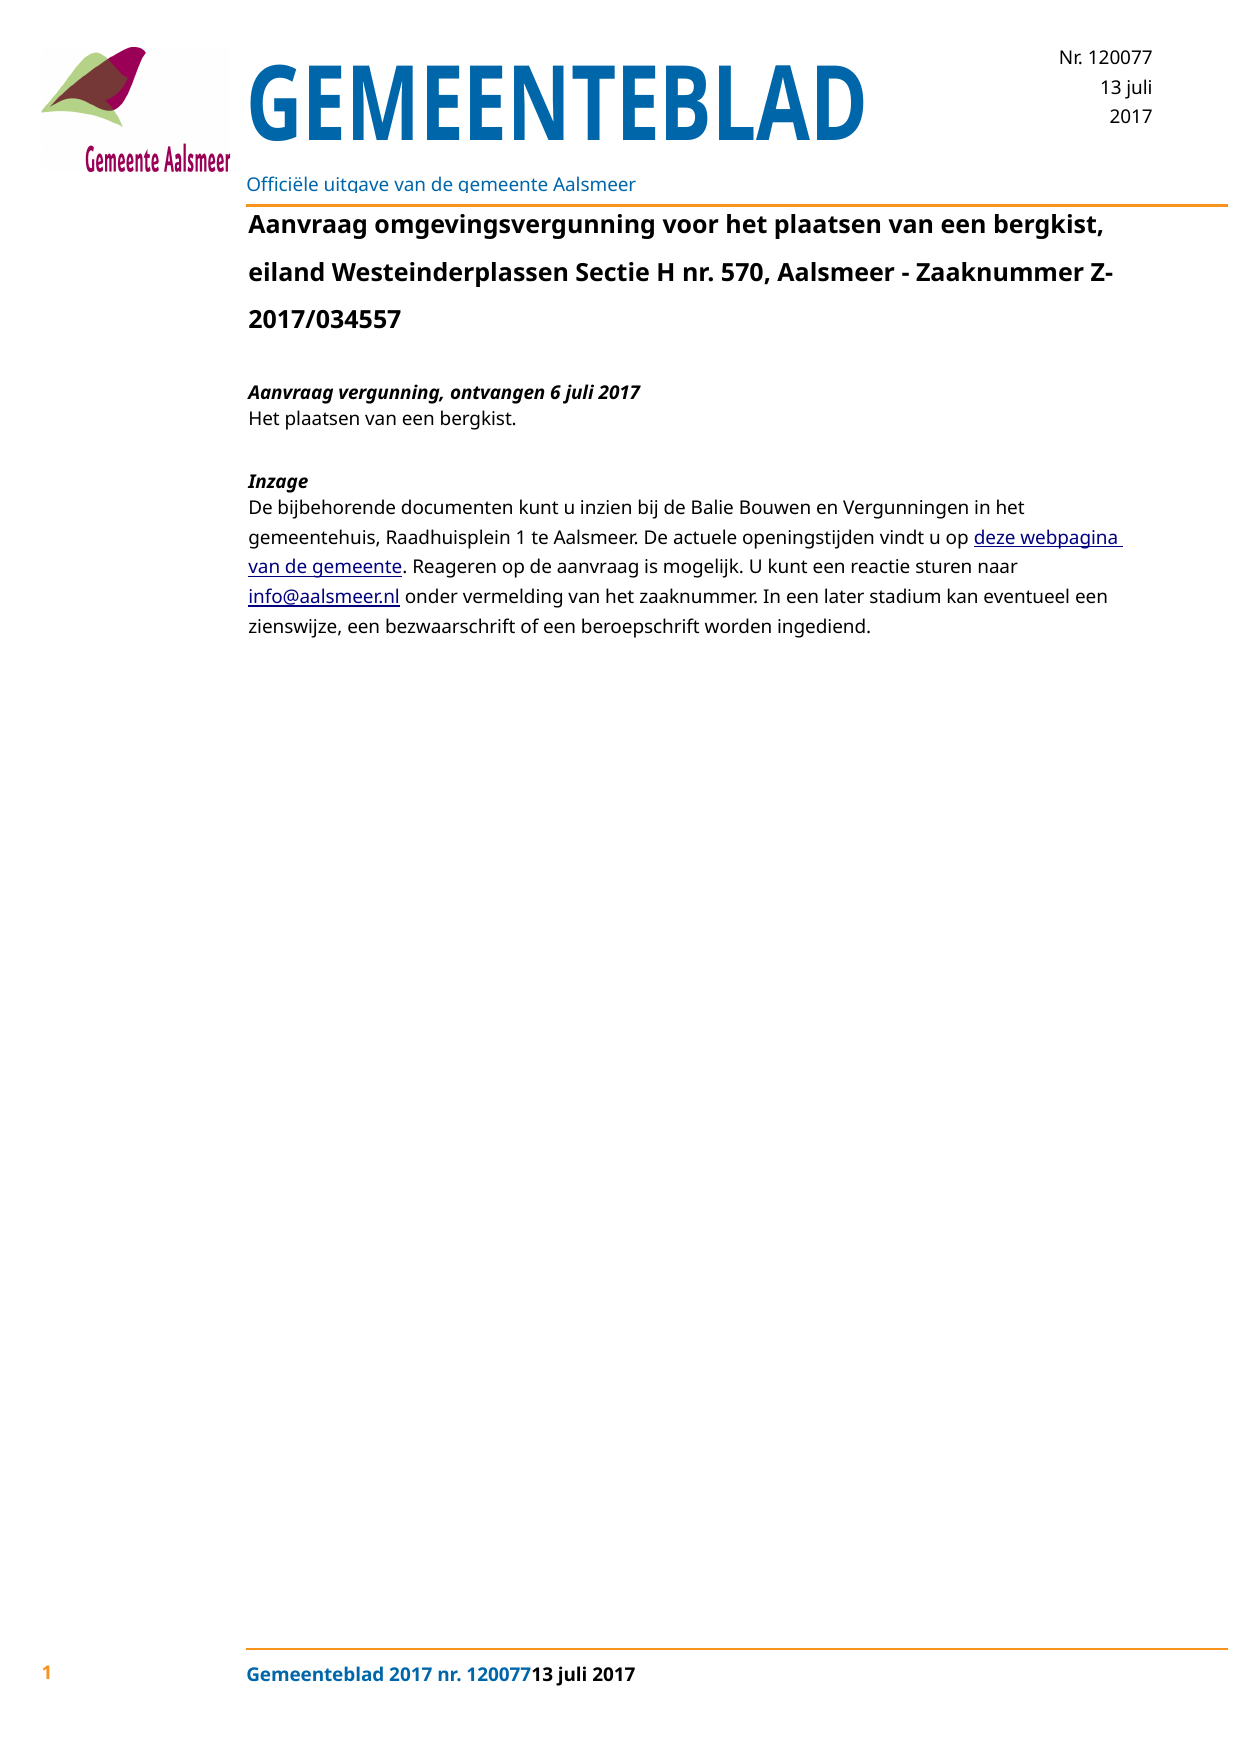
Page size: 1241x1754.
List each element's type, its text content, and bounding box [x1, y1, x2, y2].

text Inzage [248, 469, 1152, 494]
text Aanvraag omgevingsvergunning voor het plaatsen van een bergkist, eiland Westeinderplassen Sectie H nr. 570, Aalsmeer - Zaaknummer Z-2017/034557 [248, 207, 1152, 336]
text Aanvraag vergunning, ontvangen 6 juli 2017 [248, 379, 1152, 405]
text Het plaatsen van een bergkist. [248, 405, 1152, 431]
text De bijbehorende documenten kunt u inzien bij de Balie Bouwen en Vergunningen in het gemeentehuis, Raadhuisplein 1 te Aalsmeer. De actuele openingstijden vindt u op deze webpagina van de gemeente. Reageren op de aanvraag is mogelijk. U kunt een reactie sturen naar info@aalsmeer.nl onder vermelding van het zaaknummer. In een later stadium kan eventueel een zienswijze, een bezwaarschrift of een beroepschrift worden ingediend. [248, 494, 1152, 638]
picture [41, 47, 231, 172]
text ​ [248, 663, 1152, 689]
